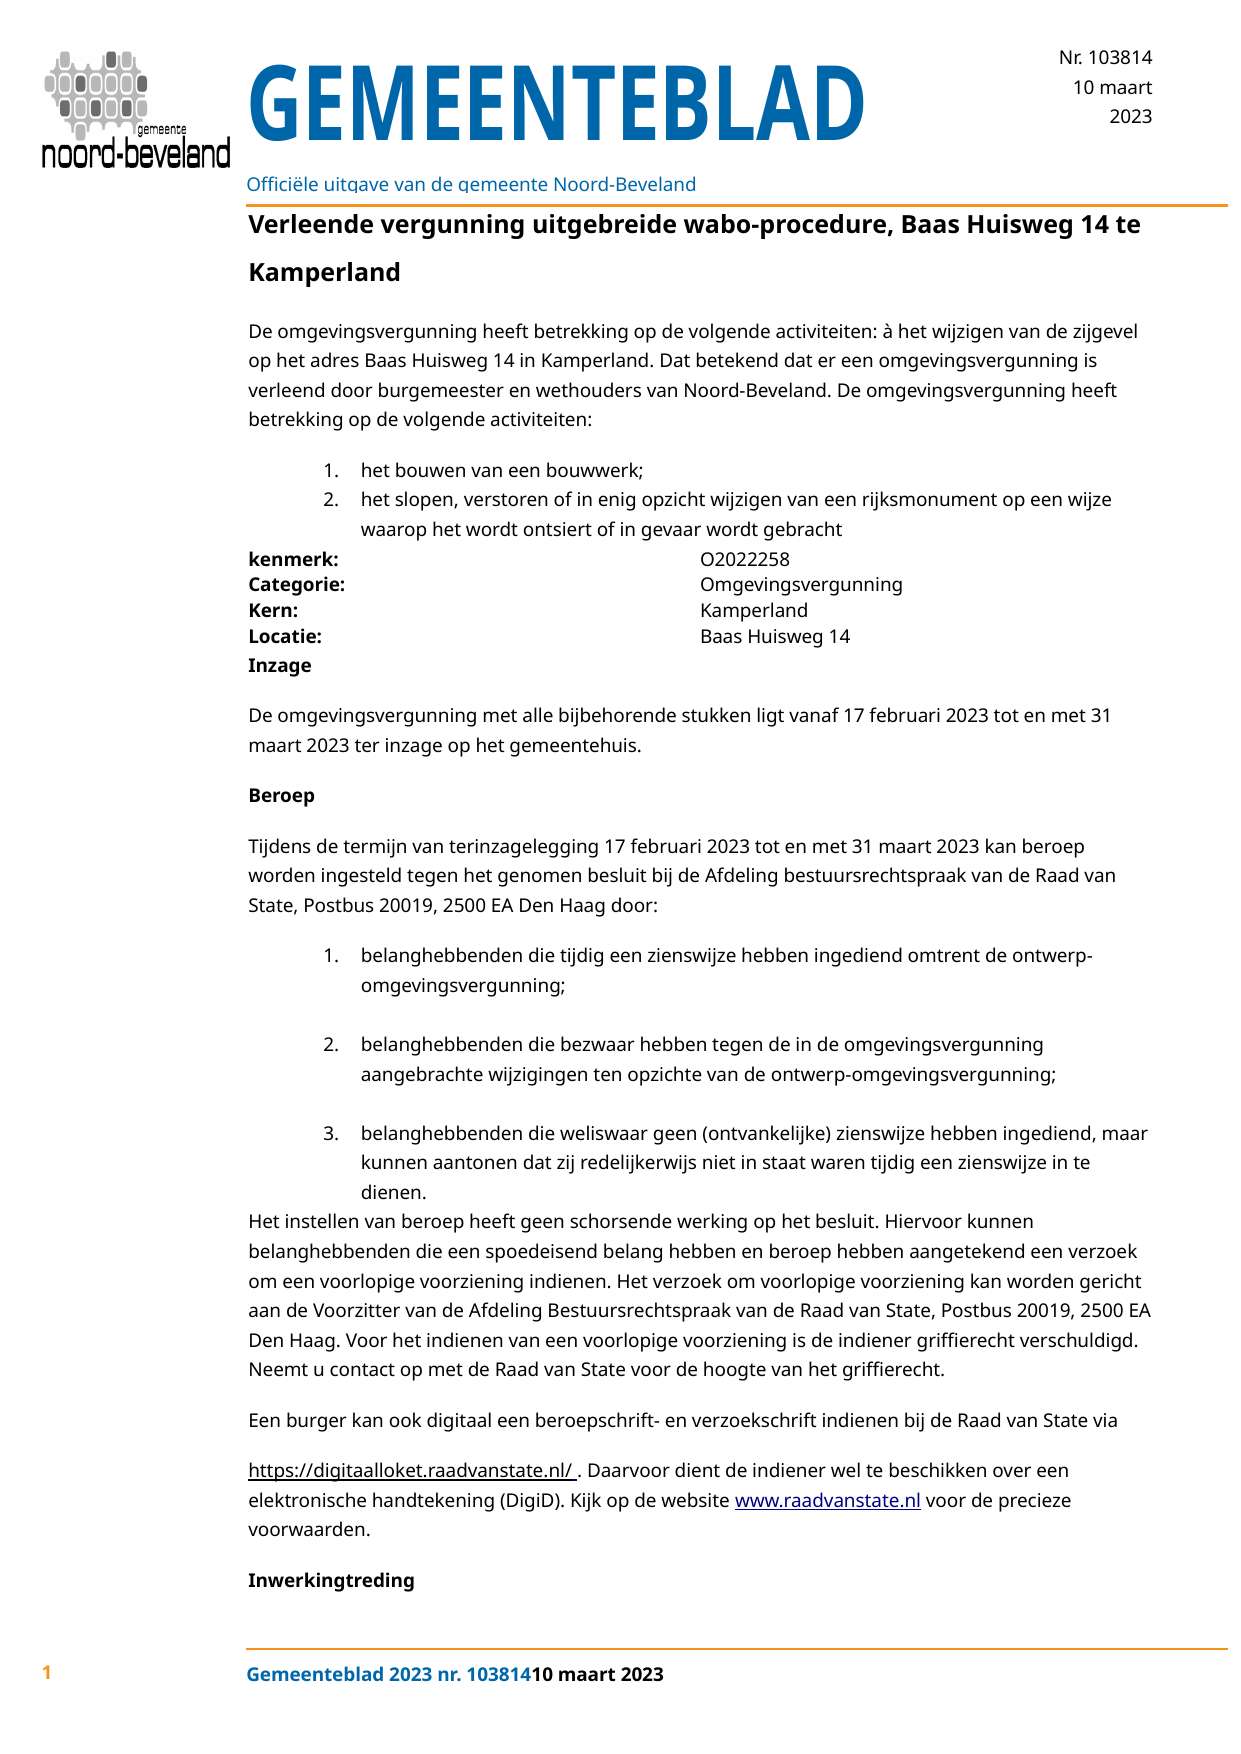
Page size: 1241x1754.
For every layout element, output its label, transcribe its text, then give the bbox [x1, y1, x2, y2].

text Tijdens de termijn van terinzagelegging 17 februari 2023 tot en met 31 maart 2023 kan beroep worden ingesteld tegen het genomen besluit bij de Afdeling bestuursrechtspraak van de Raad van State, Postbus 20019, 2500 EA Den Haag door: [248, 833, 1152, 918]
text Beroep [248, 782, 1152, 808]
table_cell Omgevingsvergunning [700, 572, 1152, 597]
table_cell Baas Huisweg 14 [700, 623, 1152, 649]
table_cell Kamperland [700, 598, 1152, 623]
text Verleende vergunning uitgebreide wabo-procedure, Baas Huisweg 14 te Kamperland [248, 207, 1152, 288]
text Het instellen van beroep heeft geen schorsende werking op het besluit. Hiervoor kunnen belanghebbenden die een spoedeisend belang hebben en beroep hebben aangetekend een verzoek om een voorlopige voorziening indienen. Het verzoek om voorlopige voorziening kan worden gericht aan de Voorzitter van de Afdeling Bestuursrechtspraak van de Raad van State, Postbus 20019, 2500 EA Den Haag. Voor het indienen van een voorlopige voorziening is de indiener griffierecht verschuldigd. Neemt u contact op met de Raad van State voor de hoogte van het griffierecht. [248, 1209, 1152, 1382]
text De omgevingsvergunning heeft betrekking op de volgende activiteiten: à het wijzigen van de zijgevel op het adres Baas Huisweg 14 in Kamperland. Dat betekend dat er een omgevingsvergunning is verleend door burgemeester en wethouders van Noord-Beveland. De omgevingsvergunning heeft betrekking op de volgende activiteiten: [248, 318, 1152, 432]
list belanghebbenden die weliswaar geen (ontvankelijke) zienswijze hebben ingediend, maar kunnen aantonen dat zij redelijkerwijs niet in staat waren tijdig een zienswijze in te dienen. [323, 1120, 1152, 1205]
text https://digitaalloket.raadvanstate.nl/ . Daarvoor dient de indiener wel te beschikken over een elektronische handtekening (DigiD). Kijk op de website www.raadvanstate.nl voor de precieze voorwaarden. [248, 1457, 1152, 1542]
text Inzage [248, 652, 1152, 678]
table_cell Kern: [248, 598, 700, 623]
table_header kenmerk: [248, 546, 700, 572]
text De omgevingsvergunning met alle bijbehorende stukken ligt vanaf 17 februari 2023 tot en met 31 maart 2023 ter inzage op het gemeentehuis. [248, 702, 1152, 758]
list het slopen, verstoren of in enig opzicht wijzigen van een rijksmonument op een wijze waarop het wordt ontsiert of in gevaar wordt gebracht [323, 487, 1152, 542]
text Inwerkingtreding [248, 1567, 1152, 1593]
table_cell Locatie: [248, 623, 700, 649]
list belanghebbenden die bezwaar hebben tegen de in de omgevingsvergunning aangebrachte wijzigingen ten opzichte van de ontwerp-omgevingsvergunning; [323, 1031, 1152, 1087]
table_header O2022258 [700, 546, 1152, 572]
list belanghebbenden die tijdig een zienswijze hebben ingediend omtrent de ontwerp-omgevingsvergunning; [323, 942, 1152, 998]
picture [41, 47, 231, 172]
text Een burger kan ook digitaal een beroepschrift- en verzoekschrift indienen bij de Raad van State via [248, 1407, 1152, 1433]
table_cell Categorie: [248, 572, 700, 597]
list het bouwen van een bouwwerk; [323, 457, 1152, 483]
